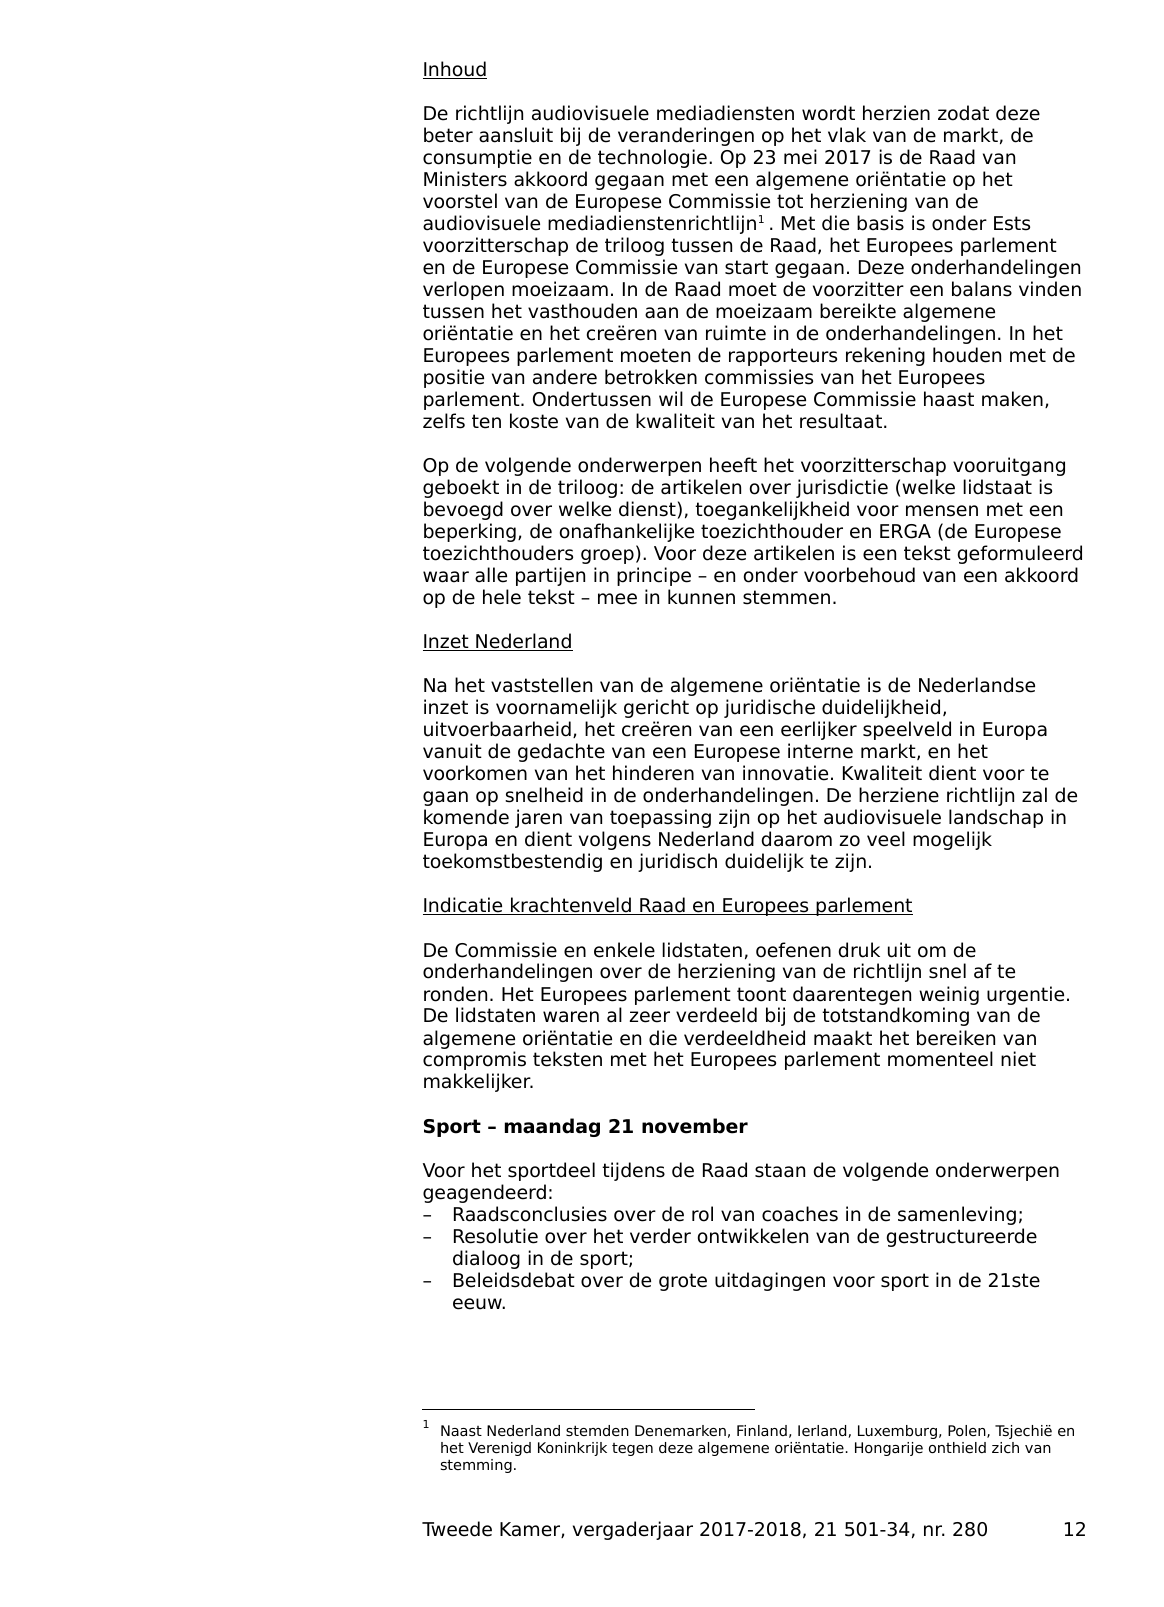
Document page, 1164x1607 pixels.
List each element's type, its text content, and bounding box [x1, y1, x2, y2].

text – Resolutie over het verder ontwikkelen van de gestructureerde dialoog in de sport; [422, 1226, 1087, 1269]
text De Commissie en enkele lidstaten, oefenen druk uit om de onderhandelingen over de herziening van de richtlijn snel af te ronden. Het Europees parlement toont daarentegen weinig urgentie. De lidstaten waren al zeer verdeeld bij de totstandkoming van de algemene oriëntatie en die verdeeldheid maakt het bereiken van compromis teksten met het Europees parlement momenteel niet makkelijker. [422, 939, 1087, 1093]
text Na het vaststellen van de algemene oriëntatie is de Nederlandse inzet is voornamelijk gericht op juridische duidelijkheid, uitvoerbaarheid, het creëren van een eerlijker speelveld in Europa vanuit de gedachte van een Europese interne markt, en het voorkomen van het hinderen van innovatie. Kwaliteit dient voor te gaan op snelheid in de onderhandelingen. De herziene richtlijn zal de komende jaren van toepassing zijn op het audiovisuele landschap in Europa en dient volgens Nederland daarom zo veel mogelijk toekomstbestendig en juridisch duidelijk te zijn. [422, 675, 1087, 873]
subtitle Inhoud [422, 59, 1087, 81]
text – Beleidsdebat over de grote uitdagingen voor sport in de 21ste eeuw. [422, 1269, 1087, 1313]
text Voor het sportdeel tijdens de Raad staan de volgende onderwerpen geagendeerd: [422, 1160, 1087, 1204]
text Op de volgende onderwerpen heeft het voorzitterschap vooruitgang geboekt in de triloog: de artikelen over jurisdictie (welke lidstaat is bevoegd over welke dienst), toegankelijkheid voor mensen met een beperking, de onafhankelijke toezichthouder en ERGA (de Europese toezichthouders groep). Voor deze artikelen is een tekst geformuleerd waar alle partijen in principe – en onder voorbehoud van een akkoord op de hele tekst – mee in kunnen stemmen. [422, 455, 1087, 609]
subtitle Sport – maandag 21 november [422, 1116, 1087, 1137]
text Naast Nederland stemden Denemarken, Finland, Ierland, Luxemburg, Polen, Tsjechië en het Verenigd Koninkrijk tegen deze algemene oriëntatie. Hongarije onthield zich van stemming. [422, 1418, 1087, 1474]
text De richtlijn audiovisuele mediadiensten wordt herzien zodat deze beter aansluit bij de veranderingen op het vlak van de markt, de consumptie en de technologie. Op 23 mei 2017 is de Raad van Ministers akkoord gegaan met een algemene oriëntatie op het voorstel van de Europese Commissie tot herziening van de audiovisuele mediadienstenrichtlijn. Met die basis is onder Ests voorzitterschap de triloog tussen de Raad, het Europees parlement en de Europese Commissie van start gegaan. Deze onderhandelingen verlopen moeizaam. In de Raad moet de voorzitter een balans vinden tussen het vasthouden aan de moeizaam bereikte algemene oriëntatie en het creëren van ruimte in de onderhandelingen. In het Europees parlement moeten de rapporteurs rekening houden met de positie van andere betrokken commissies van het Europees parlement. Ondertussen wil de Europese Commissie haast maken, zelfs ten koste van de kwaliteit van het resultaat. [422, 103, 1087, 433]
subtitle Indicatie krachtenveld Raad en Europees parlement [422, 895, 1087, 917]
subtitle Inzet Nederland [422, 631, 1087, 653]
text – Raadsconclusies over de rol van coaches in de samenleving; [422, 1204, 1087, 1226]
